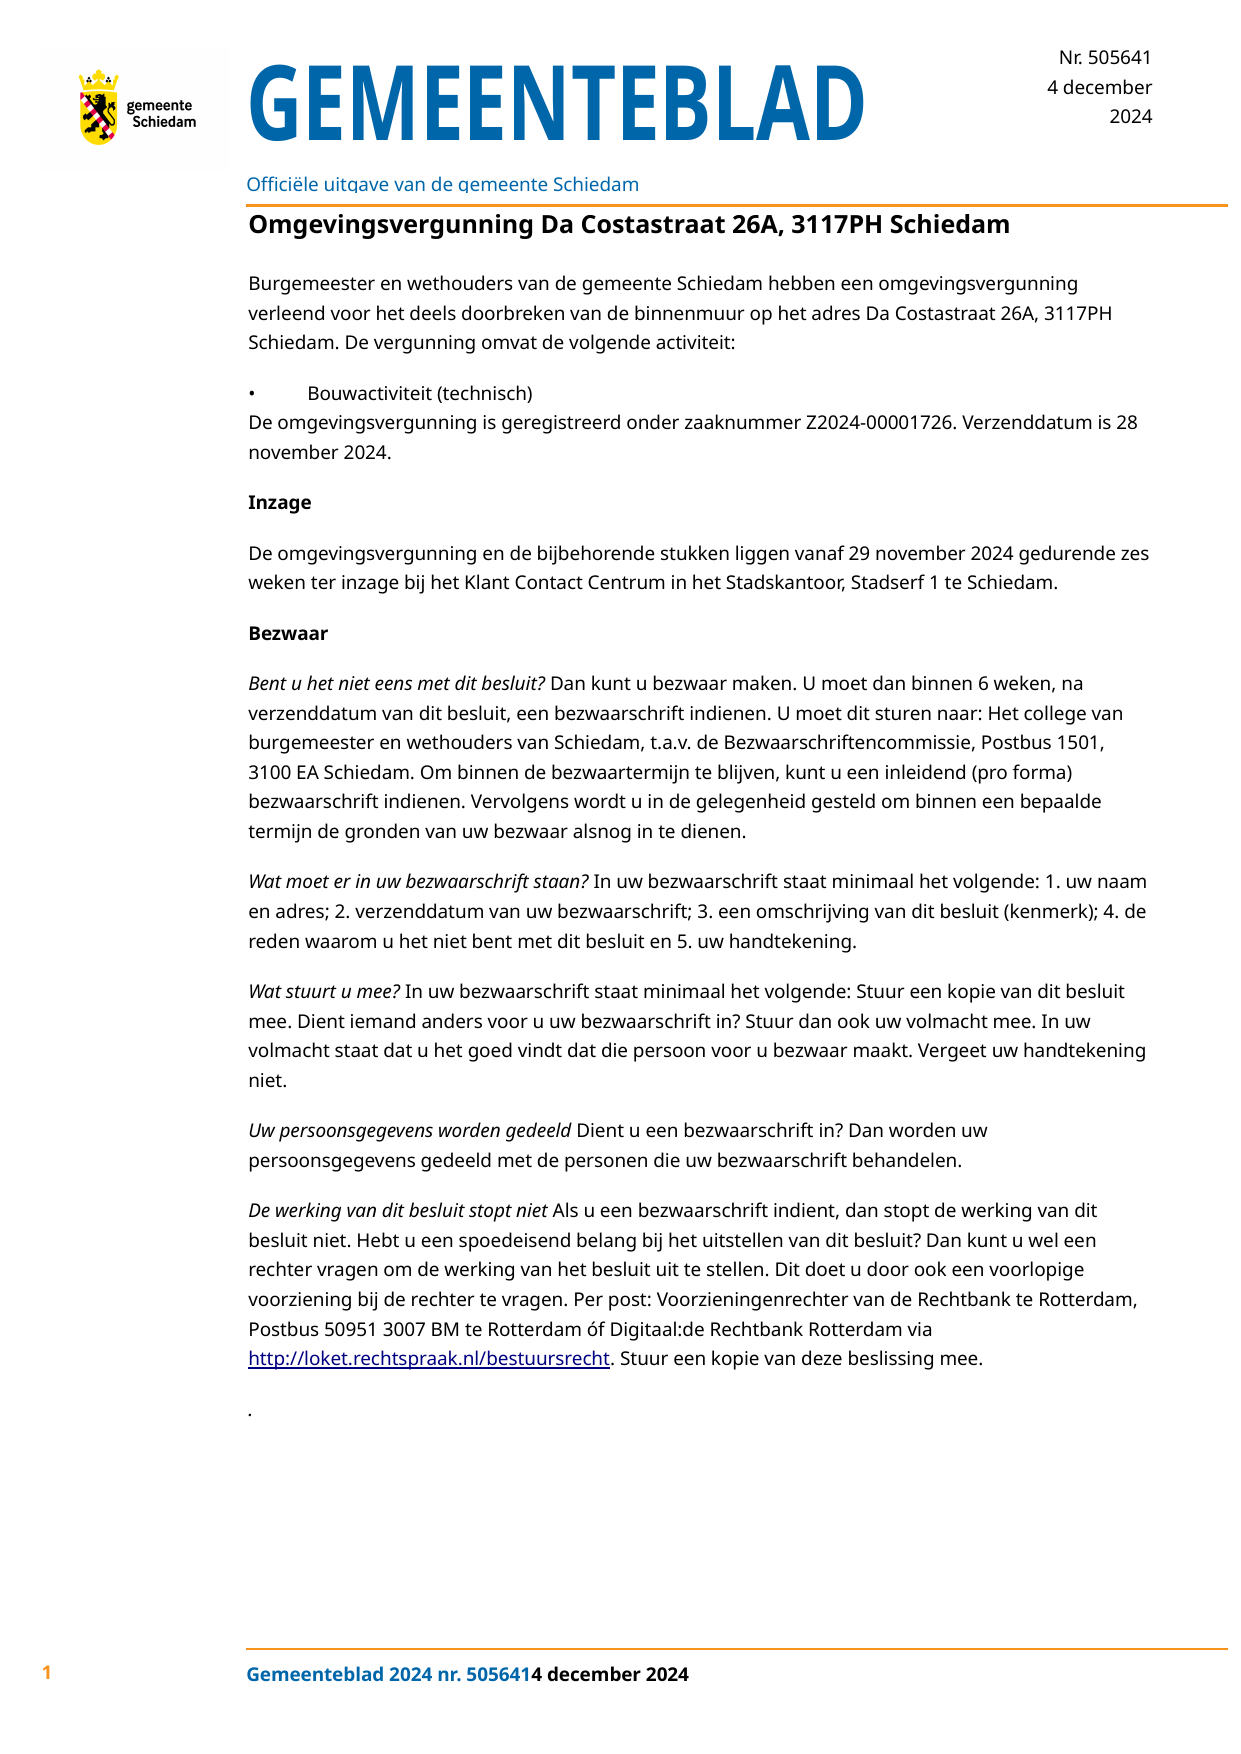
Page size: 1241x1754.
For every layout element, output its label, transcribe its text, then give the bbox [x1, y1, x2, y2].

list Bouwactiviteit (technisch) [248, 380, 1152, 406]
picture [41, 47, 231, 172]
text Wat moet er in uw bezwaarschrift staan? In uw bezwaarschrift staat minimaal het volgende: 1. uw naam en adres; 2. verzenddatum van uw bezwaarschrift; 3. een omschrijving van dit besluit (kenmerk); 4. de reden waarom u het niet bent met dit besluit en 5. uw handtekening. [248, 869, 1152, 953]
text Bent u het niet eens met dit besluit? Dan kunt u bezwaar maken. U moet dan binnen 6 weken, na verzenddatum van dit besluit, een bezwaarschrift indienen. U moet dit sturen naar: Het college van burgemeester en wethouders van Schiedam, t.a.v. de Bezwaarschriftencommissie, Postbus 1501, 3100 EA Schiedam. Om binnen de bezwaartermijn te blijven, kunt u een inleidend (pro forma) bezwaarschrift indienen. Vervolgens wordt u in de gelegenheid gesteld om binnen een bepaalde termijn de gronden van uw bezwaar alsnog in te dienen. [248, 670, 1152, 844]
text . [248, 1396, 1152, 1421]
text Burgemeester en wethouders van de gemeente Schiedam hebben een omgevingsvergunning verleend voor het deels doorbreken van de binnenmuur op het adres Da Costastraat 26A, 3117PH Schiedam. De vergunning omvat de volgende activiteit: [248, 270, 1152, 355]
text Omgevingsvergunning Da Costastraat 26A, 3117PH Schiedam [248, 207, 1152, 241]
text De werking van dit besluit stopt niet Als u een bezwaarschrift indient, dan stopt de werking van dit besluit niet. Hebt u een spoedeisend belang bij het uitstellen van dit besluit? Dan kunt u wel een rechter vragen om de werking van het besluit uit te stellen. Dit doet u door ook een voorlopige voorziening bij de rechter te vragen. Per post: Voorzieningenrechter van de Rechtbank te Rotterdam, Postbus 50951 3007 BM te Rotterdam óf Digitaal:de Rechtbank Rotterdam via http://loket.rechtspraak.nl/bestuursrecht. Stuur een kopie van deze beslissing mee. [248, 1197, 1152, 1371]
text Inzage [248, 489, 1152, 515]
text Bezwaar [248, 620, 1152, 646]
text Uw persoonsgegevens worden gedeeld Dient u een bezwaarschrift in? Dan worden uw persoonsgegevens gedeeld met de personen die uw bezwaarschrift behandelen. [248, 1117, 1152, 1173]
text De omgevingsvergunning en de bijbehorende stukken liggen vanaf 29 november 2024 gedurende zes weken ter inzage bij het Klant Contact Centrum in het Stadskantoor, Stadserf 1 te Schiedam. [248, 540, 1152, 595]
text Wat stuurt u mee? In uw bezwaarschrift staat minimaal het volgende: Stuur een kopie van dit besluit mee. Dient iemand anders voor u uw bezwaarschrift in? Stuur dan ook uw volmacht mee. In uw volmacht staat dat u het goed vindt dat die persoon voor u bezwaar maakt. Vergeet uw handtekening niet. [248, 978, 1152, 1093]
text De omgevingsvergunning is geregistreerd onder zaaknummer Z2024-00001726. Verzenddatum is 28 november 2024. [248, 409, 1152, 465]
